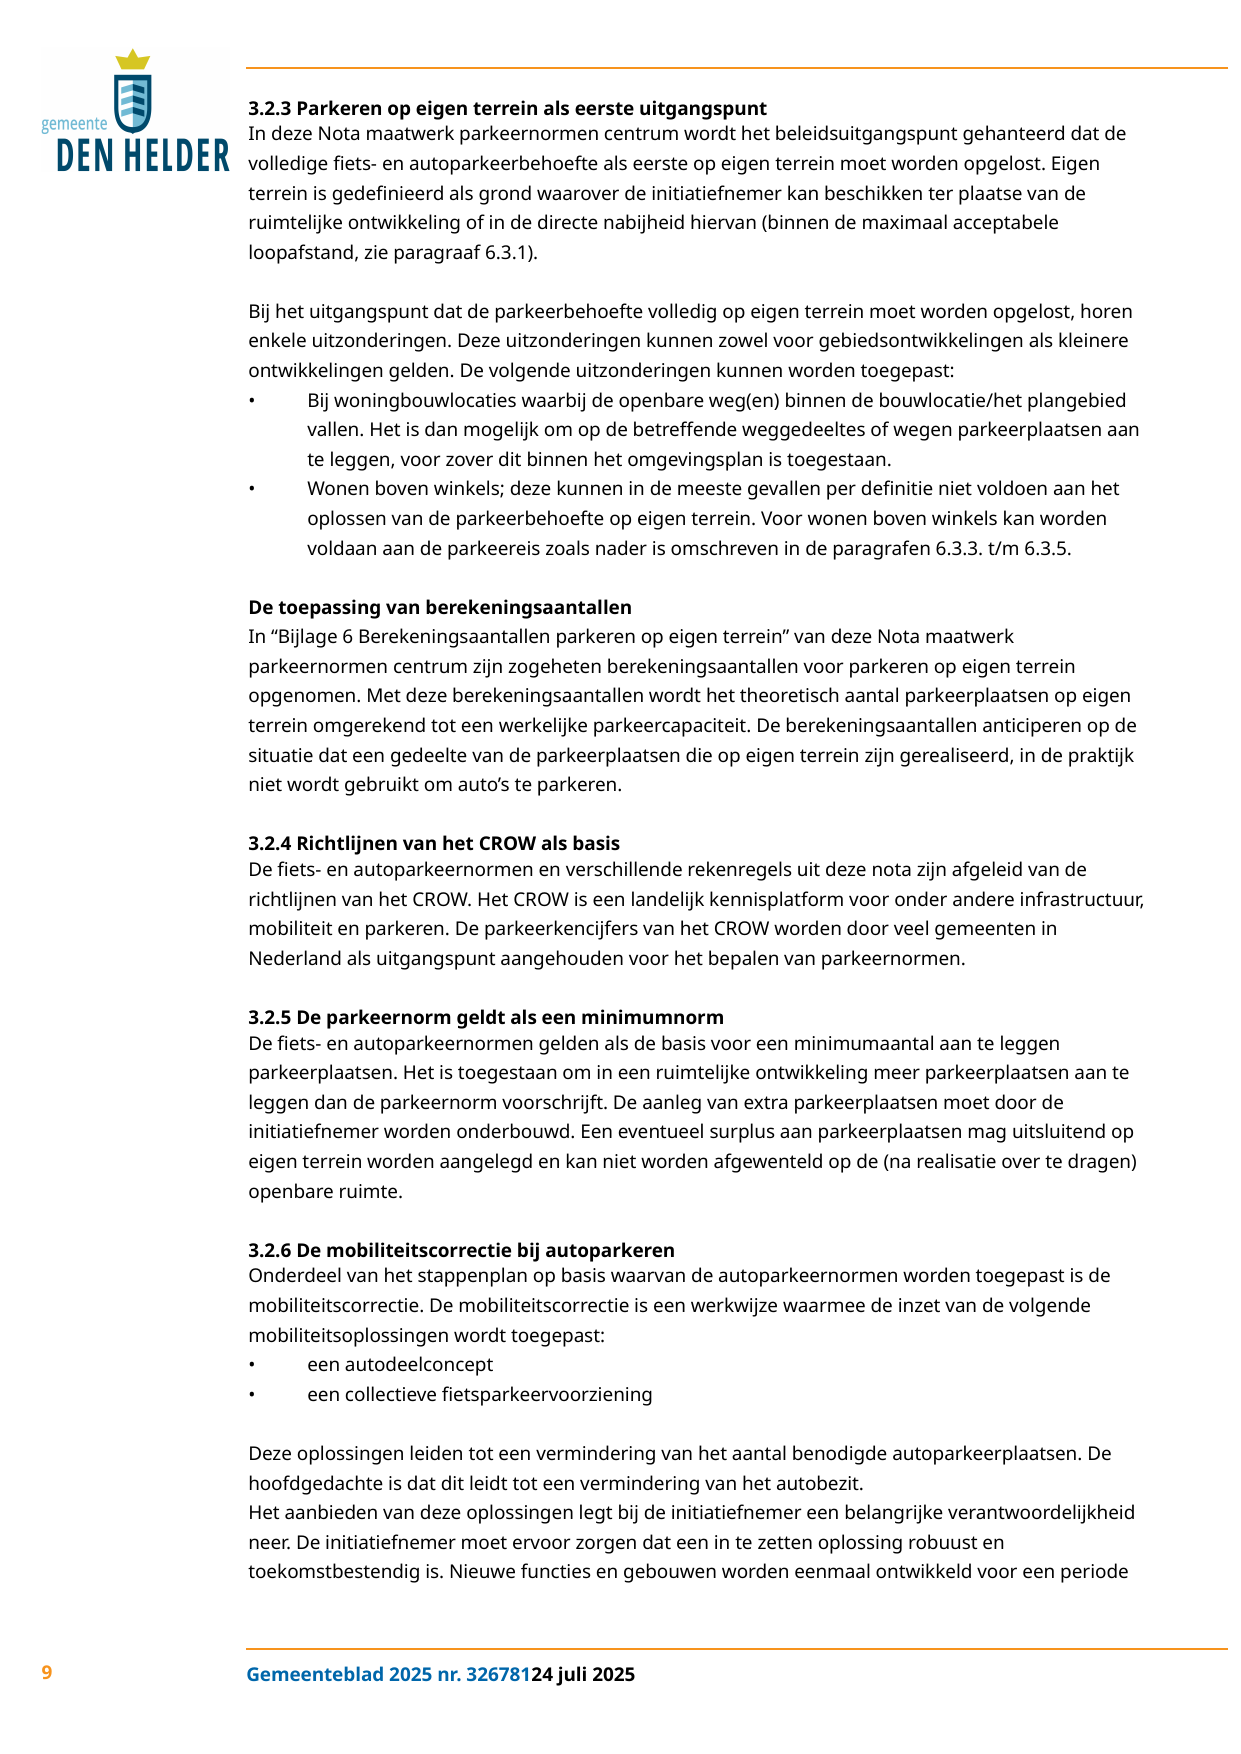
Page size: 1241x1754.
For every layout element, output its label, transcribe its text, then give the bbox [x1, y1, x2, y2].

picture [63, 144, 68, 165]
picture [100, 154, 106, 172]
text De toepassing van berekeningsaantallen [248, 594, 1152, 619]
text 3.2.3 Parkeren op eigen terrein als eerste uitgangspunt [248, 95, 1152, 121]
list een autodeelconcept [248, 1351, 1152, 1377]
text De fiets- en autoparkeernormen en verschillende rekenregels uit deze nota zijn afgeleid van de richtlijnen van het CROW. Het CROW is een landelijk kennisplatform voor onder andere infrastructuur, mobiliteit en parkeren. De parkeerkencijfers van het CROW worden door veel gemeenten in Nederland als uitgangspunt aangehouden voor het bepalen van parkeernormen. [248, 856, 1152, 971]
text In “Bijlage 6 Berekeningsaantallen parkeren op eigen terrein” van deze Nota maatwerk parkeernormen centrum zijn zogeheten berekeningsaantallen voor parkeren op eigen terrein opgenomen. Met deze berekeningsaantallen wordt het theoretisch aantal parkeerplaatsen op eigen terrein omgerekend tot een werkelijke parkeercapaciteit. De berekeningsaantallen anticiperen op de situatie dat een gedeelte van de parkeerplaatsen die op eigen terrein zijn gerealiseerd, in de praktijk niet wordt gebruikt om auto’s te parkeren. [248, 623, 1152, 797]
text In deze Nota maatwerk parkeernormen centrum wordt het beleidsuitgangspunt gehanteerd dat de volledige fiets- en autoparkeerbehoefte als eerste op eigen terrein moet worden opgelost. Eigen terrein is gedefinieerd als grond waarover de initiatiefnemer kan beschikken ter plaatse van de ruimtelijke ontwikkeling of in de directe nabijheid hiervan (binnen de maximaal acceptabele loopafstand, zie paragraaf 6.3.1). [248, 121, 1152, 264]
list een collectieve fietsparkeervoorziening [248, 1381, 1152, 1407]
picture [41, 47, 231, 172]
text 3.2.5 De parkeernorm geldt als een minimumnorm [248, 1004, 1152, 1030]
text Onderdeel van het stappenplan op basis waarvan de autoparkeernormen worden toegepast is de mobiliteitscorrectie. De mobiliteitscorrectie is een werkwijze waarmee de inzet van de volgende mobiliteitsoplossingen wordt toegepast: [248, 1263, 1152, 1348]
text De fiets- en autoparkeernormen gelden als de basis voor een minimumaantal aan te leggen parkeerplaatsen. Het is toegestaan om in een ruimtelijke ontwikkeling meer parkeerplaatsen aan te leggen dan de parkeernorm voorschrijft. De aanleg van extra parkeerplaatsen moet door de initiatiefnemer worden onderbouwd. Een eventueel surplus aan parkeerplaatsen mag uitsluitend op eigen terrein worden aangelegd en kan niet worden afgewenteld op de (na realisatie over te dragen) openbare ruimte. [248, 1030, 1152, 1203]
text Bij het uitgangspunt dat de parkeerbehoefte volledig op eigen terrein moet worden opgelost, horen enkele uitzonderingen. Deze uitzonderingen kunnen zowel voor gebiedsontwikkelingen als kleinere ontwikkelingen gelden. De volgende uitzonderingen kunnen worden toegepast: [248, 298, 1152, 383]
text Deze oplossingen leiden tot een vermindering van het aantal benodigde autoparkeerplaatsen. De hoofdgedachte is dat dit leidt tot een vermindering van het autobezit. [248, 1440, 1152, 1496]
list Wonen boven winkels; deze kunnen in de meeste gevallen per definitie niet voldoen aan het oplossen van de parkeerbehoefte op eigen terrein. Voor wonen boven winkels kan worden voldaan aan de parkeereis zoals nader is omschreven in de paragrafen 6.3.3. t/m 6.3.5. [248, 476, 1152, 560]
list Bij woningbouwlocaties waarbij de openbare weg(en) binnen de bouwlocatie/het plangebied vallen. Het is dan mogelijk om op de betreffende weggedeeltes of wegen parkeerplaatsen aan te leggen, voor zover dit binnen het omgevingsplan is toegestaan. [248, 387, 1152, 472]
picture [220, 160, 224, 172]
picture [182, 144, 187, 165]
picture [130, 157, 135, 172]
text Het aanbieden van deze oplossingen legt bij de initiatiefnemer een belangrijke verantwoordelijkheid neer. De initiatiefnemer moet ervoor zorgen dat een in te zetten oplossing robuust en toekomstbestendig is. Nieuwe functies en gebouwen worden eenmaal ontwikkeld voor een periode [248, 1499, 1152, 1584]
text 3.2.4 Richtlijnen van het CROW als basis [248, 831, 1152, 856]
text 3.2.6 De mobiliteitscorrectie bij autoparkeren [248, 1237, 1152, 1263]
